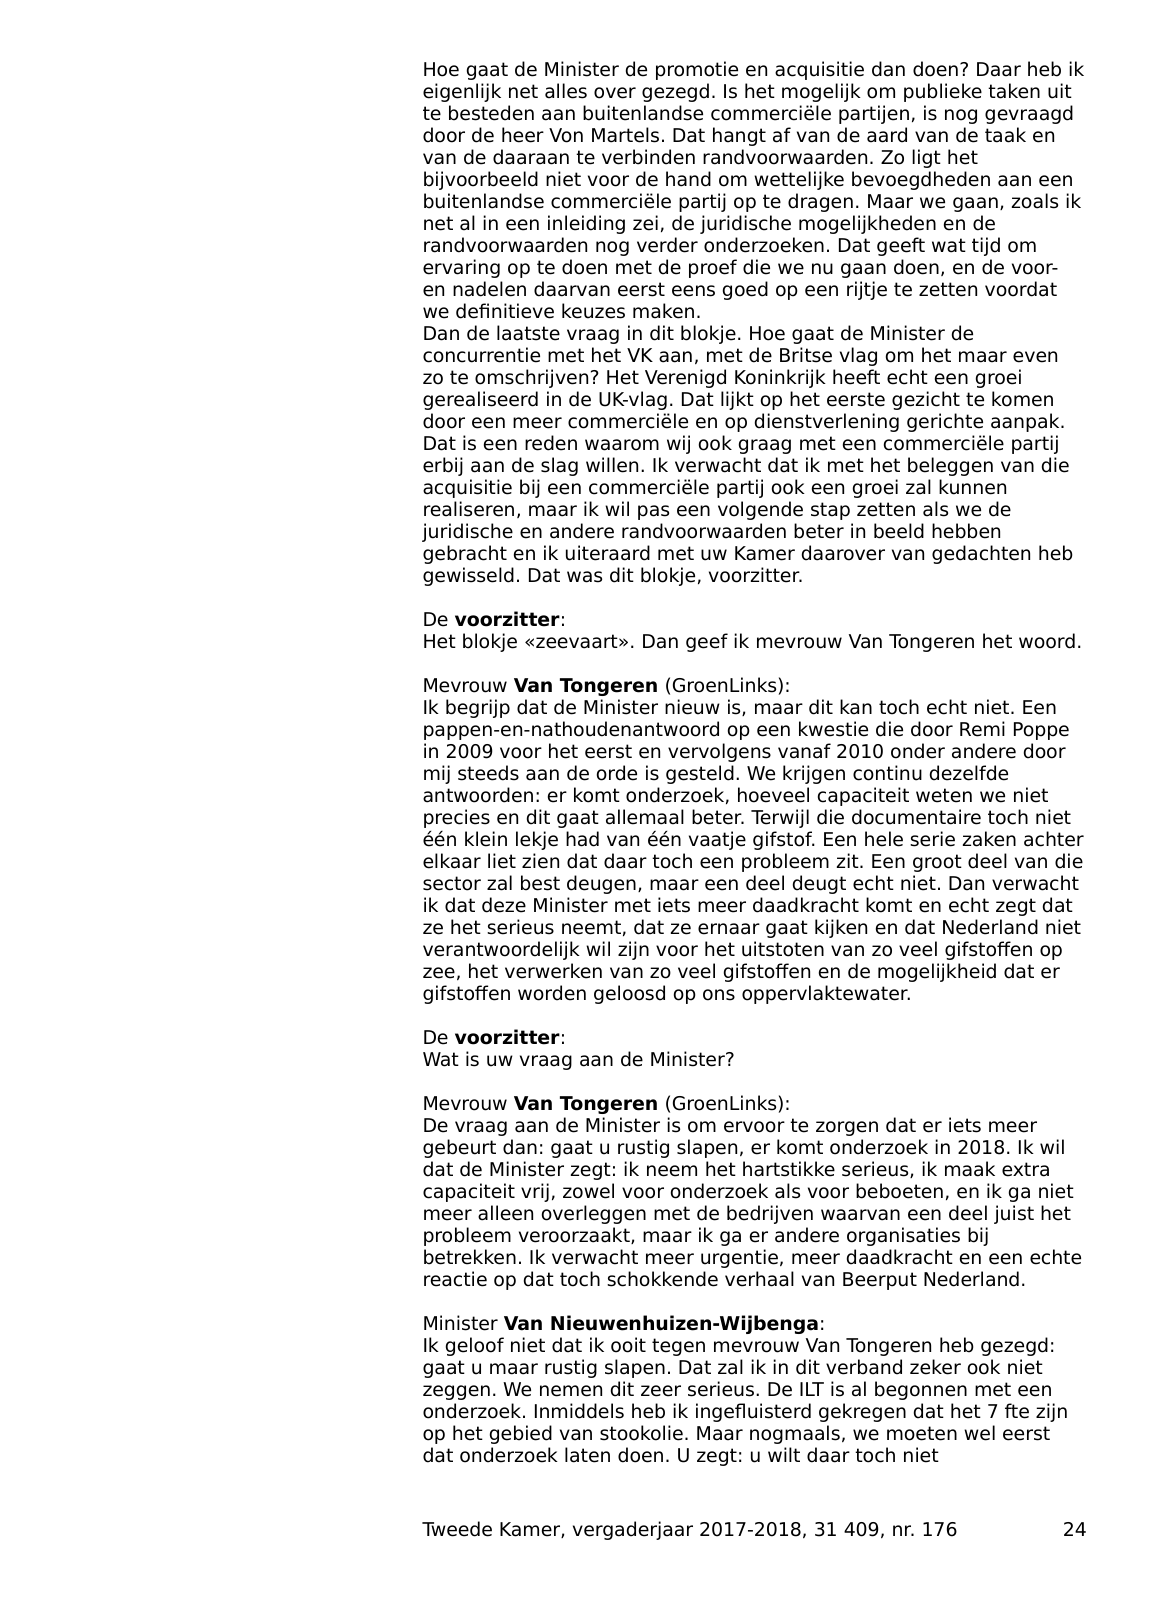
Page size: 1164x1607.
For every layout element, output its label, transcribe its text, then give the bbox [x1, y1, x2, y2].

text Dan de laatste vraag in dit blokje. Hoe gaat de Minister de concurrentie met het VK aan, met de Britse vlag om het maar even zo te omschrijven? Het Verenigd Koninkrijk heeft echt een groei gerealiseerd in de UK-vlag. Dat lijkt op het eerste gezicht te komen door een meer commerciële en op dienstverlening gerichte aanpak. Dat is een reden waarom wij ook graag met een commerciële partij erbij aan de slag willen. Ik verwacht dat ik met het beleggen van die acquisitie bij een commerciële partij ook een groei zal kunnen realiseren, maar ik wil pas een volgende stap zetten als we de juridische en andere randvoorwaarden beter in beeld hebben gebracht en ik uiteraard met uw Kamer daarover van gedachten heb gewisseld. Dat was dit blokje, voorzitter. [422, 323, 1087, 587]
text Wat is uw vraag aan de Minister? [422, 1049, 1087, 1071]
text De vraag aan de Minister is om ervoor te zorgen dat er iets meer gebeurt dan: gaat u rustig slapen, er komt onderzoek in 2018. Ik wil dat de Minister zegt: ik neem het hartstikke serieus, ik maak extra capaciteit vrij, zowel voor onderzoek als voor beboeten, en ik ga niet meer alleen overleggen met de bedrijven waarvan een deel juist het probleem veroorzaakt, maar ik ga er andere organisaties bij betrekken. Ik verwacht meer urgentie, meer daadkracht en een echte reactie op dat toch schokkende verhaal van Beerput Nederland. [422, 1115, 1087, 1291]
text De voorzitter: [422, 1027, 1087, 1049]
text Hoe gaat de Minister de promotie en acquisitie dan doen? Daar heb ik eigenlijk net alles over gezegd. Is het mogelijk om publieke taken uit te besteden aan buitenlandse commerciële partijen, is nog gevraagd door de heer Von Martels. Dat hangt af van de aard van de taak en van de daaraan te verbinden randvoorwaarden. Zo ligt het bijvoorbeeld niet voor de hand om wettelijke bevoegdheden aan een buitenlandse commerciële partij op te dragen. Maar we gaan, zoals ik net al in een inleiding zei, de juridische mogelijkheden en de randvoorwaarden nog verder onderzoeken. Dat geeft wat tijd om ervaring op te doen met de proef die we nu gaan doen, en de voor- en nadelen daarvan eerst eens goed op een rijtje te zetten voordat we definitieve keuzes maken. [422, 59, 1087, 323]
text Ik begrijp dat de Minister nieuw is, maar dit kan toch echt niet. Een pappen-en-nathoudenantwoord op een kwestie die door Remi Poppe in 2009 voor het eerst en vervolgens vanaf 2010 onder andere door mij steeds aan de orde is gesteld. We krijgen continu dezelfde antwoorden: er komt onderzoek, hoeveel capaciteit weten we niet precies en dit gaat allemaal beter. Terwijl die documentaire toch niet één klein lekje had van één vaatje gifstof. Een hele serie zaken achter elkaar liet zien dat daar toch een probleem zit. Een groot deel van die sector zal best deugen, maar een deel deugt echt niet. Dan verwacht ik dat deze Minister met iets meer daadkracht komt en echt zegt dat ze het serieus neemt, dat ze ernaar gaat kijken en dat Nederland niet verantwoordelijk wil zijn voor het uitstoten van zo veel gifstoffen op zee, het verwerken van zo veel gifstoffen en de mogelijkheid dat er gifstoffen worden geloosd op ons oppervlaktewater. [422, 697, 1087, 1004]
text Minister Van Nieuwenhuizen-Wijbenga: [422, 1313, 1087, 1335]
text Mevrouw Van Tongeren (GroenLinks): [422, 675, 1087, 697]
text Mevrouw Van Tongeren (GroenLinks): [422, 1093, 1087, 1115]
text De voorzitter: [422, 609, 1087, 631]
text Het blokje «zeevaart». Dan geef ik mevrouw Van Tongeren het woord. [422, 631, 1087, 653]
text Ik geloof niet dat ik ooit tegen mevrouw Van Tongeren heb gezegd: gaat u maar rustig slapen. Dat zal ik in dit verband zeker ook niet zeggen. We nemen dit zeer serieus. De ILT is al begonnen met een onderzoek. Inmiddels heb ik ingefluisterd gekregen dat het 7 fte zijn op het gebied van stookolie. Maar nogmaals, we moeten wel eerst dat onderzoek laten doen. U zegt: u wilt daar toch niet [422, 1335, 1087, 1467]
